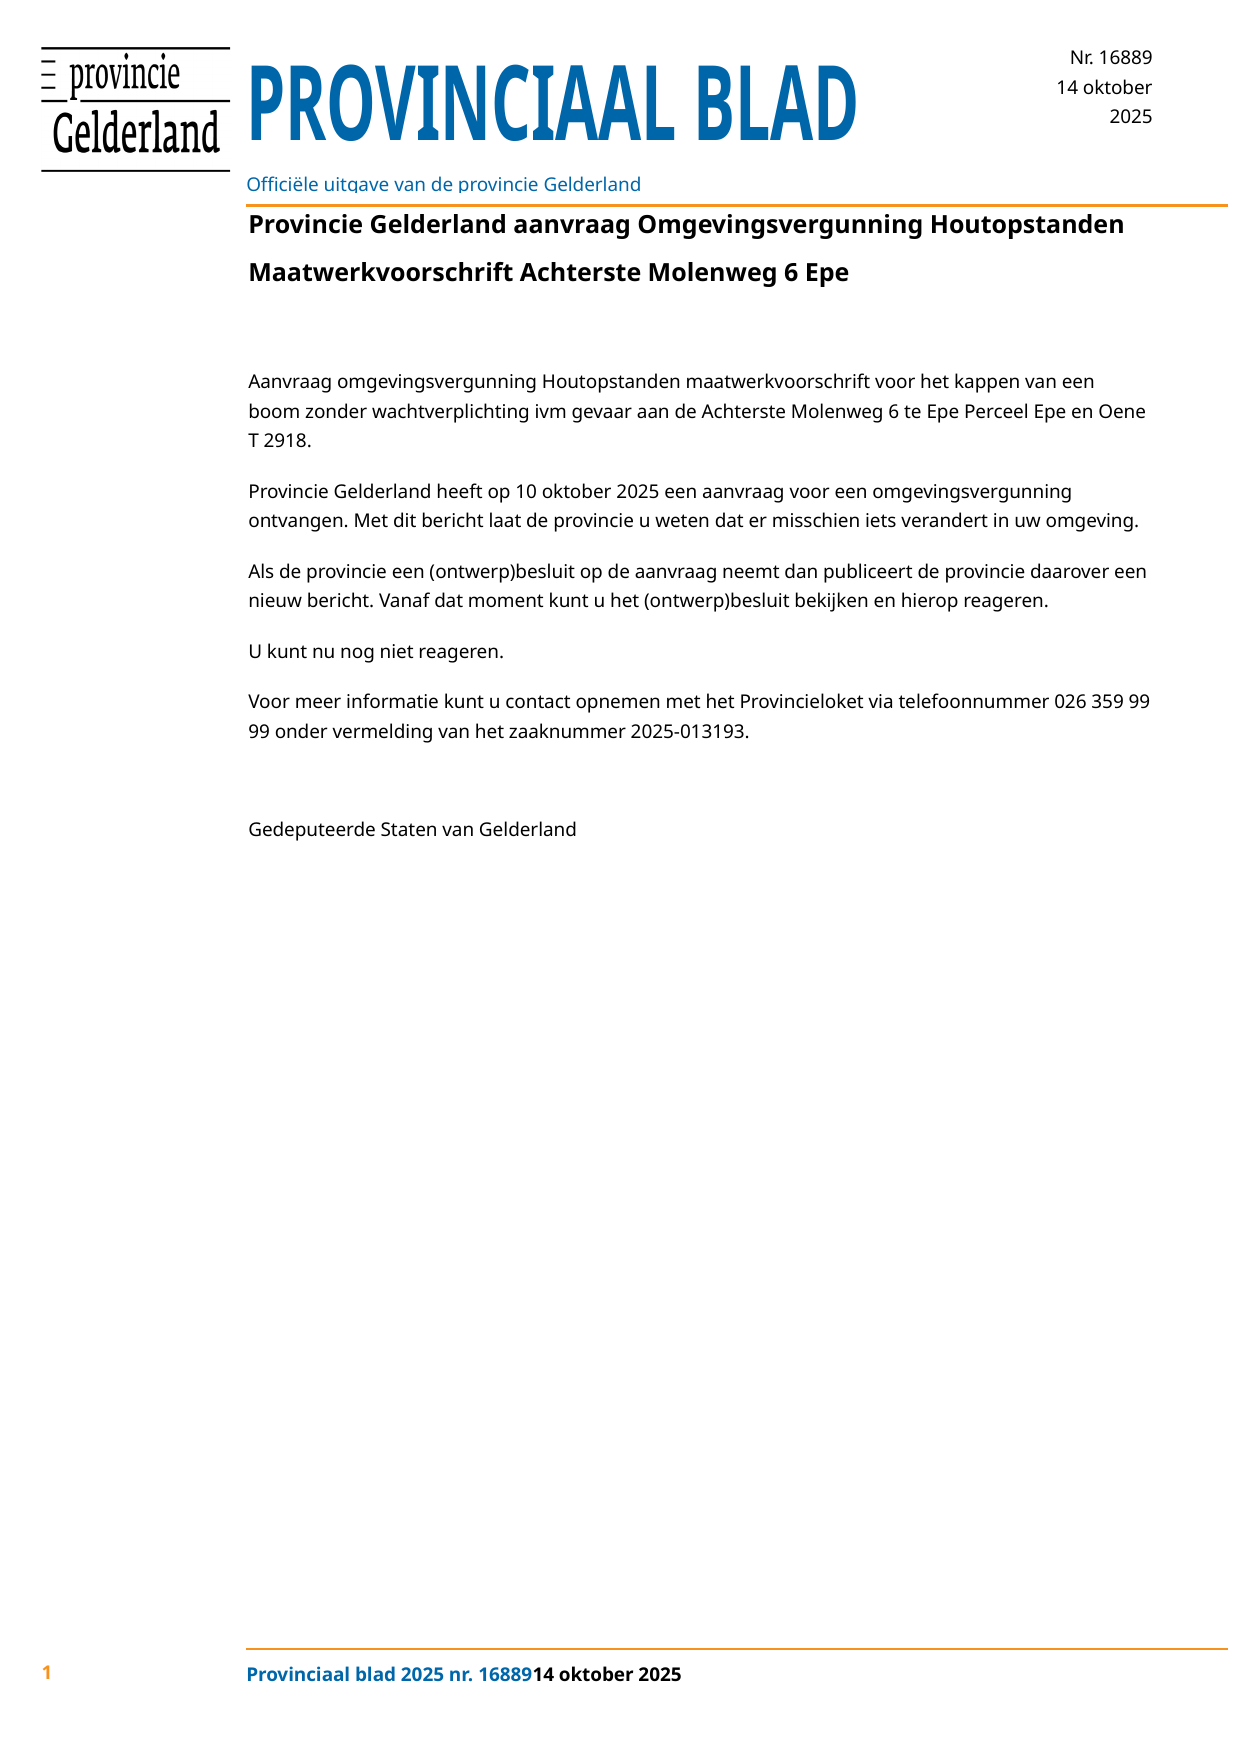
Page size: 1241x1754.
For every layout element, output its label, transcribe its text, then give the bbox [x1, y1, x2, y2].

text Aanvraag omgevingsvergunning Houtopstanden maatwerkvoorschrift voor het kappen van een boom zonder wachtverplichting ivm gevaar aan de Achterste Molenweg 6 te Epe Perceel Epe en Oene T 2918. [248, 368, 1152, 453]
text Gedeputeerde Staten van Gelderland [248, 816, 1152, 842]
text Provincie Gelderland aanvraag Omgevingsvergunning Houtopstanden Maatwerkvoorschrift Achterste Molenweg 6 Epe [248, 207, 1152, 288]
text Provincie Gelderland heeft op 10 oktober 2025 een aanvraag voor een omgevingsvergunning ontvangen. Met dit bericht laat de provincie u weten dat er misschien iets verandert in uw omgeving. [248, 478, 1152, 533]
text Als de provincie een (ontwerp)besluit op de aanvraag neemt dan publiceert de provincie daarover een nieuw bericht. Vanaf dat moment kunt u het (ontwerp)besluit bekijken en hierop reageren. [248, 558, 1152, 613]
picture [41, 47, 231, 172]
text Voor meer informatie kunt u contact opnemen met het Provincieloket via telefoonnummer 026 359 99 99 onder vermelding van het zaaknummer 2025-013193. [248, 688, 1152, 744]
text U kunt nu nog niet reageren. [248, 638, 1152, 664]
